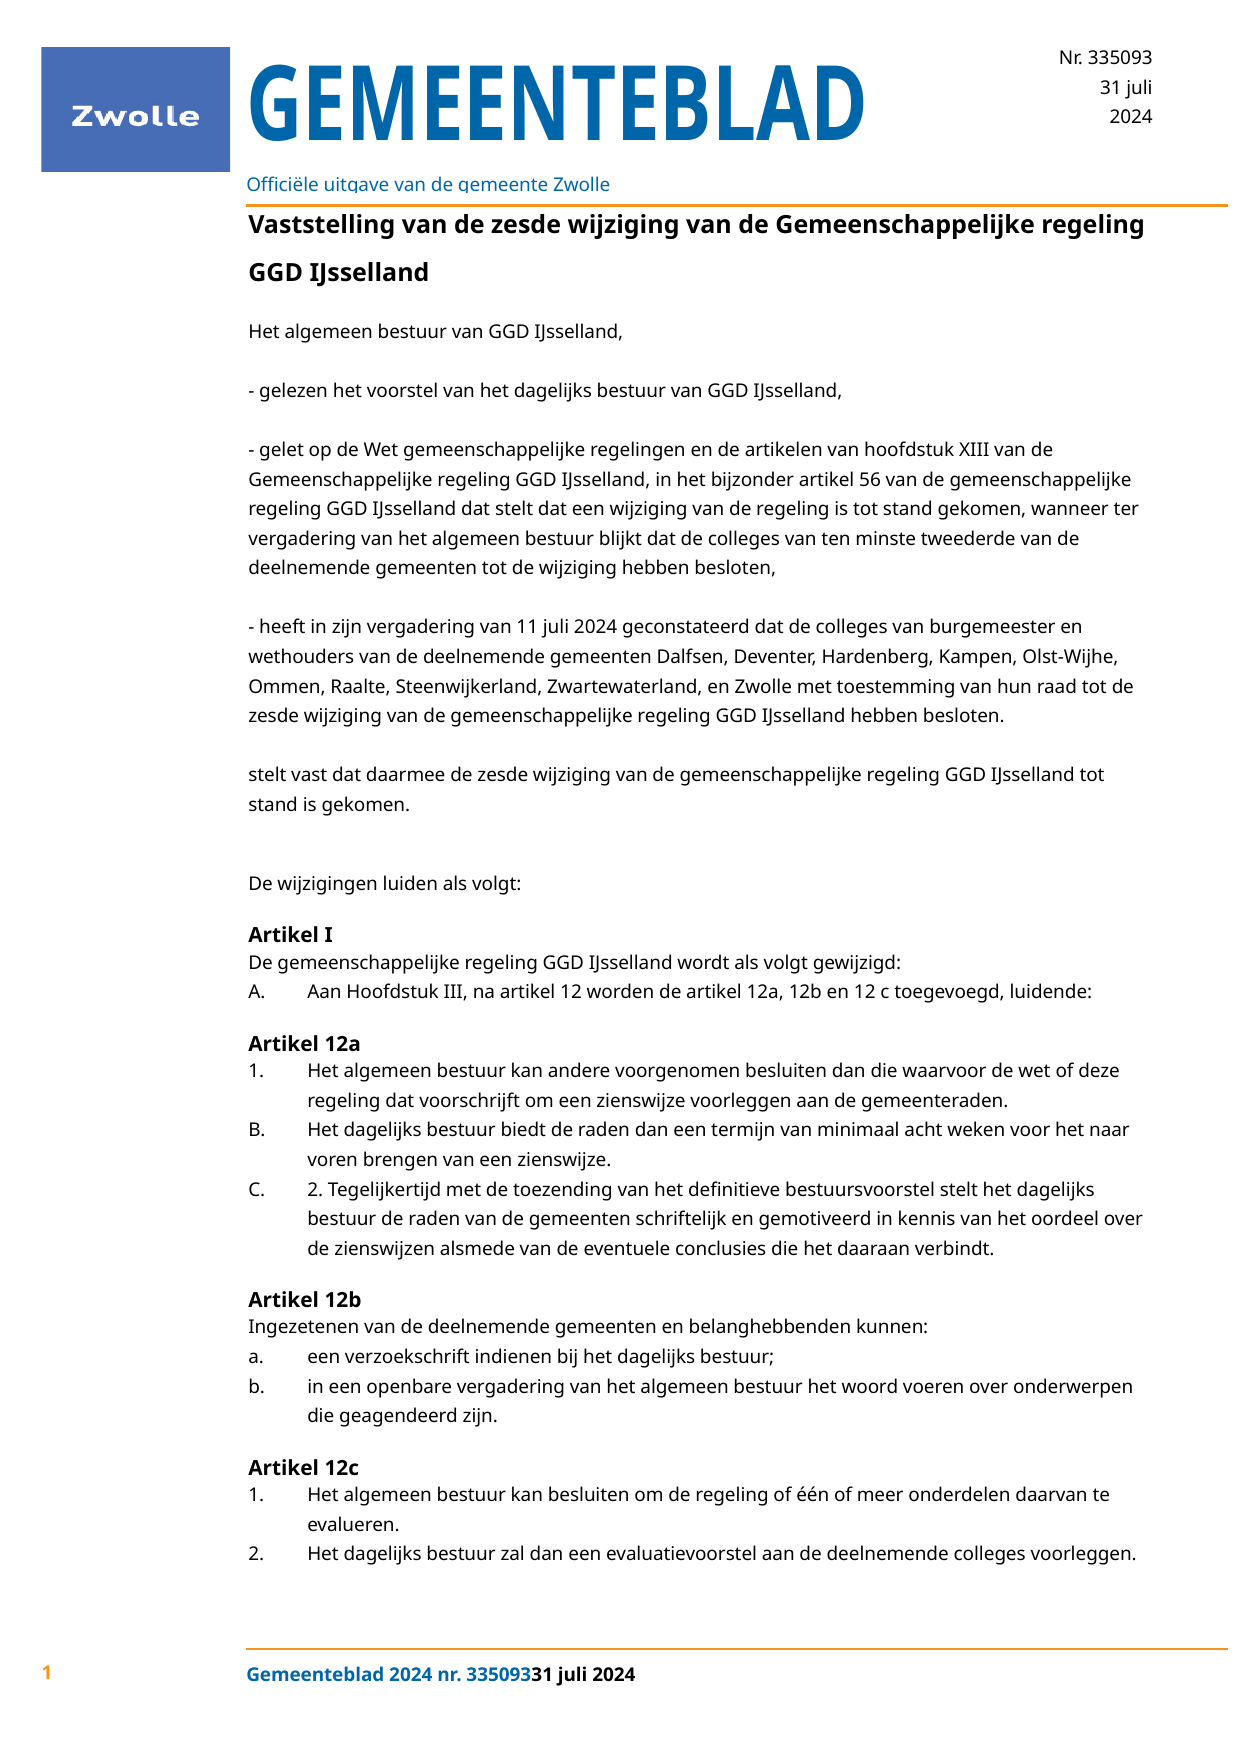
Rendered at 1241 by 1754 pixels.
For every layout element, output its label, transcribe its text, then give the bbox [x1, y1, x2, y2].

text - heeft in zijn vergadering van 11 juli 2024 geconstateerd dat de colleges van burgemeester en wethouders van de deelnemende gemeenten Dalfsen, Deventer, Hardenberg, Kampen, Olst-Wijhe, Ommen, Raalte, Steenwijkerland, Zwartewaterland, en Zwolle met toestemming van hun raad tot de zesde wijziging van de gemeenschappelijke regeling GGD IJsselland hebben besloten. [248, 614, 1152, 728]
text Vaststelling van de zesde wijziging van de Gemeenschappelijke regeling GGD IJsselland [248, 207, 1152, 288]
text - gelet op de Wet gemeenschappelijke regelingen en de artikelen van hoofdstuk XIII van de Gemeenschappelijke regeling GGD IJsselland, in het bijzonder artikel 56 van de gemeenschappelijke regeling GGD IJsselland dat stelt dat een wijziging van de regeling is tot stand gekomen, wanneer ter vergadering van het algemeen bestuur blijkt dat de colleges van ten minste tweederde van de deelnemende gemeenten tot de wijziging hebben besloten, [248, 436, 1152, 580]
text Artikel I [248, 921, 1152, 949]
list Het algemeen bestuur kan besluiten om de regeling of één of meer onderdelen daarvan te evalueren. [248, 1481, 1152, 1537]
list in een openbare vergadering van het algemeen bestuur het woord voeren over onderwerpen die geagendeerd zijn. [248, 1373, 1152, 1428]
text De wijzigingen luiden als volgt: [248, 870, 1152, 896]
list 2. Tegelijkertijd met de toezending van het definitieve bestuursvoorstel stelt het dagelijks bestuur de raden van de gemeenten schriftelijk en gemotiveerd in kennis van het oordeel over de zienswijzen alsmede van de eventuele conclusies die het daaraan verbindt. [248, 1176, 1152, 1261]
text Artikel 12c [248, 1453, 1152, 1481]
list Het algemeen bestuur kan andere voorgenomen besluiten dan die waarvoor de wet of deze regeling dat voorschrijft om een zienswijze voorleggen aan de gemeenteraden. [248, 1057, 1152, 1113]
text Artikel 12a [248, 1029, 1152, 1057]
list Het dagelijks bestuur biedt de raden dan een termijn van minimaal acht weken voor het naar voren brengen van een zienswijze. [248, 1117, 1152, 1172]
text - gelezen het voorstel van het dagelijks bestuur van GGD IJsselland, [248, 377, 1152, 403]
list Aan Hoofdstuk III, na artikel 12 worden de artikel 12a, 12b en 12 c toegevoegd, luidende: [248, 978, 1152, 1004]
list een verzoekschrift indienen bij het dagelijks bestuur; [248, 1343, 1152, 1369]
text Artikel 12b [248, 1285, 1152, 1314]
list Het dagelijks bestuur zal dan een evaluatievoorstel aan de deelnemende colleges voorleggen. [248, 1541, 1152, 1566]
text Ingezetenen van de deelnemende gemeenten en belanghebbenden kunnen: [248, 1314, 1152, 1339]
text stelt vast dat daarmee de zesde wijziging van de gemeenschappelijke regeling GGD IJsselland tot stand is gekomen. [248, 762, 1152, 817]
text Het algemeen bestuur van GGD IJsselland, [248, 318, 1152, 344]
text De gemeenschappelijke regeling GGD IJsselland wordt als volgt gewijzigd: [248, 949, 1152, 975]
picture [41, 47, 231, 172]
